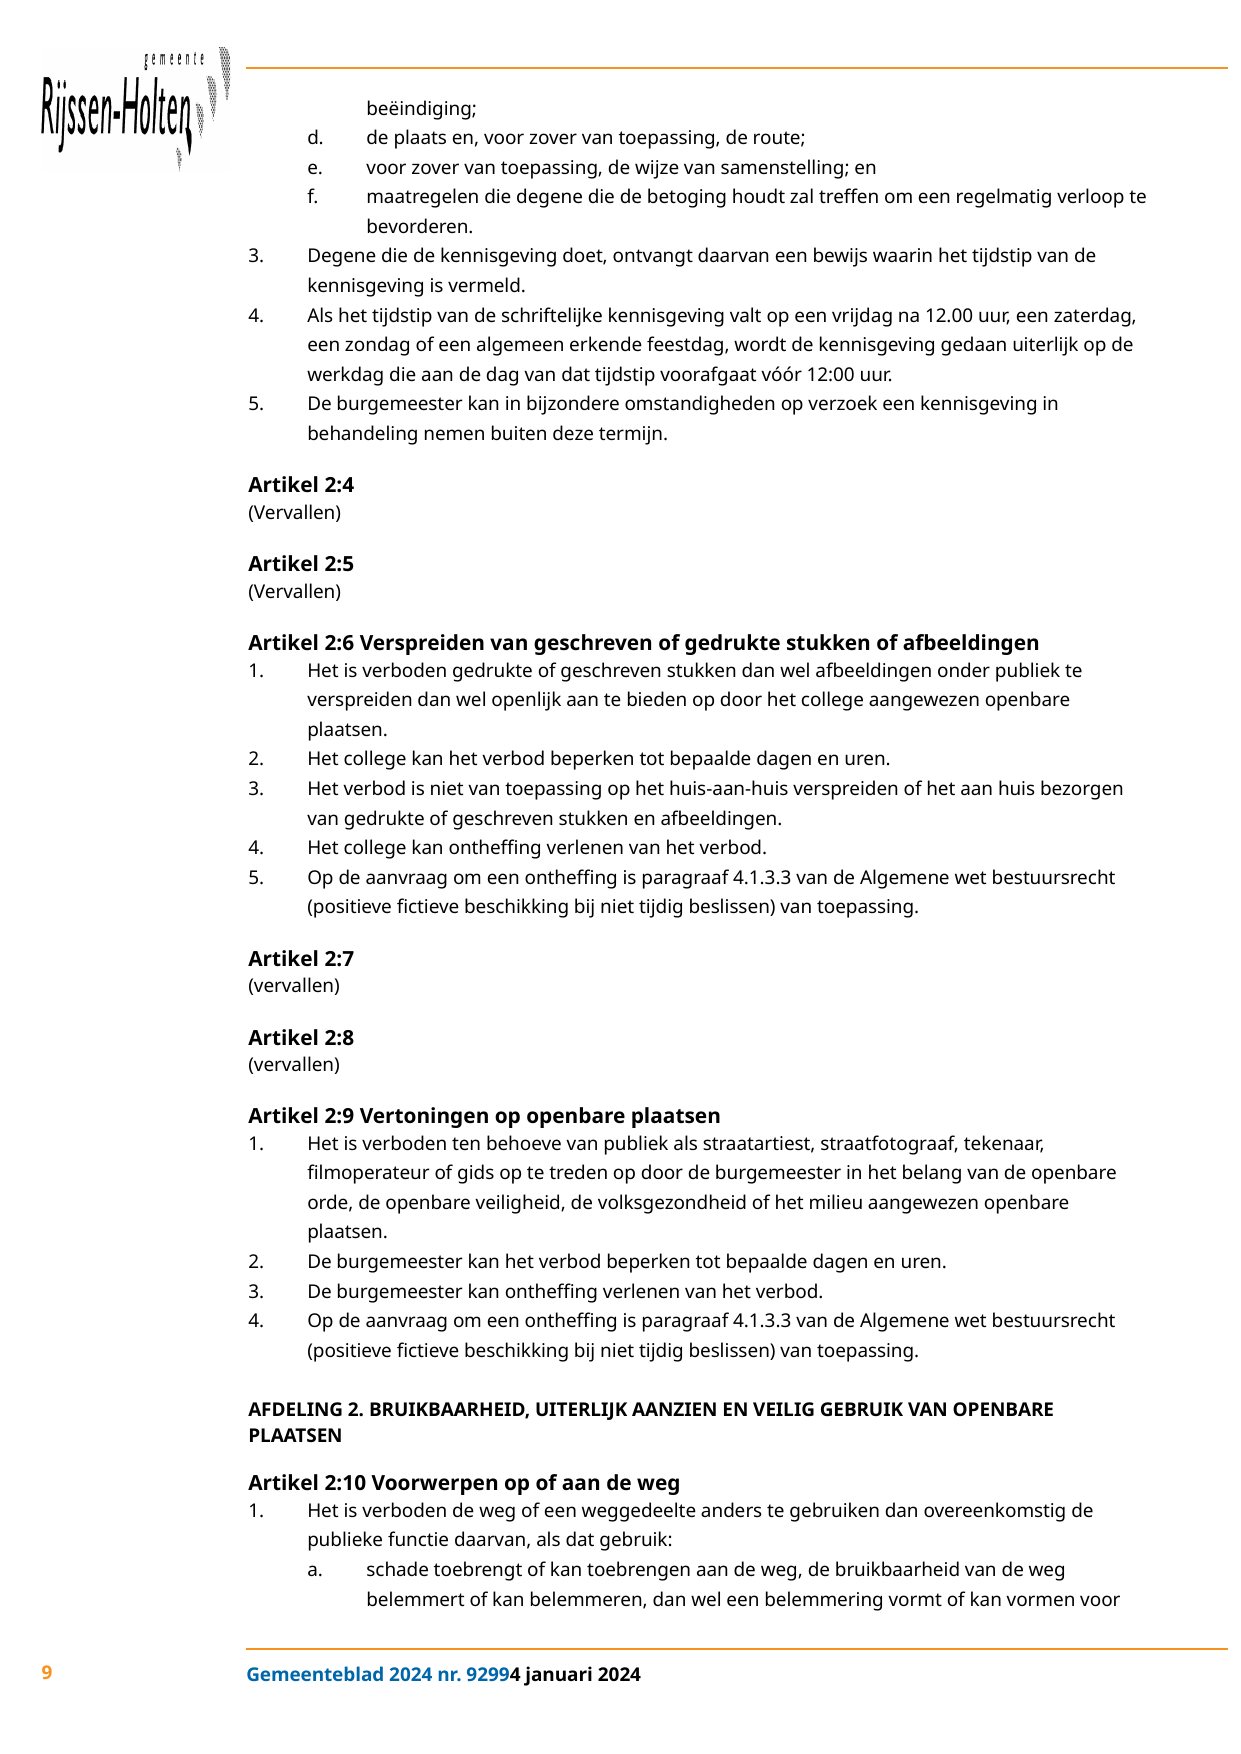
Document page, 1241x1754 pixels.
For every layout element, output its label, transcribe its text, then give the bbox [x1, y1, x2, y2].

list Het is verboden de weg of een weggedeelte anders te gebruiken dan overeenkomstig de publieke functie daarvan, als dat gebruik: [248, 1497, 1152, 1552]
text (Vervallen) [248, 499, 1152, 525]
list Het is verboden gedrukte of geschreven stukken dan wel afbeeldingen onder publiek te verspreiden dan wel openlijk aan te bieden op door het college aangewezen openbare plaatsen. [248, 657, 1152, 742]
list De burgemeester kan ontheffing verlenen van het verbod. [248, 1278, 1152, 1304]
list De burgemeester kan het verbod beperken tot bepaalde dagen en uren. [248, 1248, 1152, 1274]
list schade toebrengt of kan toebrengen aan de weg, de bruikbaarheid van de weg belemmert of kan belemmeren, dan wel een belemmering vormt of kan vormen voor [307, 1556, 1152, 1611]
list Het verbod is niet van toepassing op het huis-aan-huis verspreiden of het aan huis bezorgen van gedrukte of geschreven stukken en afbeeldingen. [248, 775, 1152, 830]
text Artikel 2:6 Verspreiden van geschreven of gedrukte stukken of afbeeldingen [248, 628, 1152, 657]
text AFDELING 2. BRUIKBAARHEID, UITERLIJK AANZIEN EN VEILIG GEBRUIK VAN OPENBARE PLAATSEN [248, 1396, 1152, 1448]
list Op de aanvraag om een ontheffing is paragraaf 4.1.3.3 van de Algemene wet bestuursrecht (positieve fictieve beschikking bij niet tijdig beslissen) van toepassing. [248, 864, 1152, 919]
text Artikel 2:10 Voorwerpen op of aan de weg [248, 1468, 1152, 1497]
text (vervallen) [248, 972, 1152, 998]
text Artikel 2:5 [248, 549, 1152, 578]
list Het college kan het verbod beperken tot bepaalde dagen en uren. [248, 746, 1152, 771]
list voor zover van toepassing, de wijze van samenstelling; en [307, 154, 1152, 180]
list beëindiging; [307, 95, 1152, 121]
text Artikel 2:4 [248, 471, 1152, 499]
text Artikel 2:8 [248, 1023, 1152, 1051]
list Op de aanvraag om een ontheffing is paragraaf 4.1.3.3 van de Algemene wet bestuursrecht (positieve fictieve beschikking bij niet tijdig beslissen) van toepassing. [248, 1307, 1152, 1363]
list Het college kan ontheffing verlenen van het verbod. [248, 834, 1152, 860]
text Artikel 2:7 [248, 944, 1152, 972]
list Het is verboden ten behoeve van publiek als straatartiest, straatfotograaf, tekenaar, filmoperateur of gids op te treden op door de burgemeester in het belang van de openbare orde, de openbare veiligheid, de volksgezondheid of het milieu aangewezen openbare plaatsen. [248, 1130, 1152, 1244]
text (Vervallen) [248, 578, 1152, 604]
text (vervallen) [248, 1051, 1152, 1077]
text Artikel 2:9 Vertoningen op openbare plaatsen [248, 1102, 1152, 1130]
list De burgemeester kan in bijzondere omstandigheden op verzoek een kennisgeving in behandeling nemen buiten deze termijn. [248, 391, 1152, 446]
list maatregelen die degene die de betoging houdt zal treffen om een regelmatig verloop te bevorderen. [307, 183, 1152, 239]
list Als het tijdstip van de schriftelijke kennisgeving valt op een vrijdag na 12.00 uur, een zaterdag, een zondag of een algemeen erkende feestdag, wordt de kennisgeving gedaan uiterlijk op de werkdag die aan de dag van dat tijdstip voorafgaat vóór 12:00 uur. [248, 302, 1152, 387]
picture [41, 47, 231, 172]
list Degene die de kennisgeving doet, ontvangt daarvan een bewijs waarin het tijdstip van de kennisgeving is vermeld. [248, 243, 1152, 298]
list de plaats en, voor zover van toepassing, de route; [307, 124, 1152, 150]
